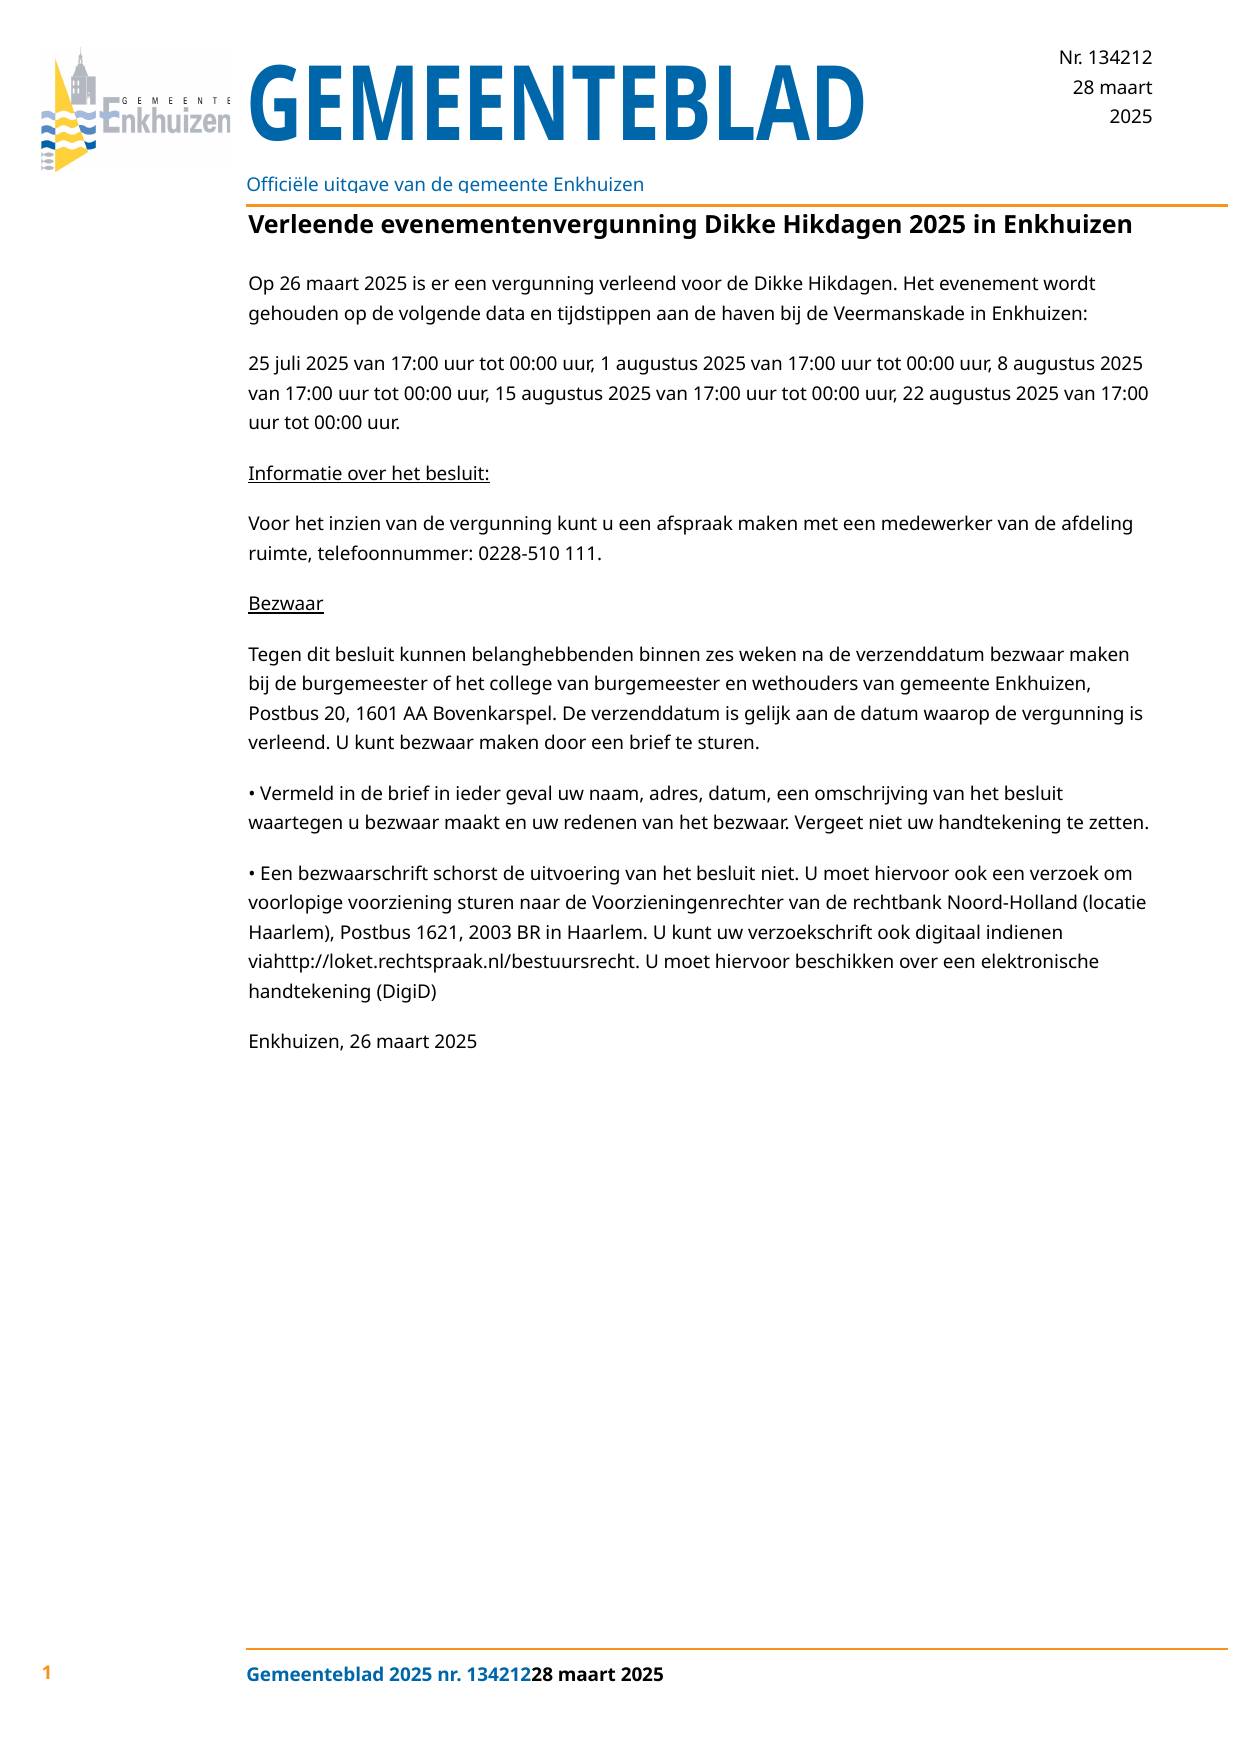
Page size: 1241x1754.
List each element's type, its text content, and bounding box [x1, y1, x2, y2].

text 25 juli 2025 van 17:00 uur tot 00:00 uur, 1 augustus 2025 van 17:00 uur tot 00:00 uur, 8 augustus 2025 van 17:00 uur tot 00:00 uur, 15 augustus 2025 van 17:00 uur tot 00:00 uur, 22 augustus 2025 van 17:00 uur tot 00:00 uur. [248, 350, 1152, 435]
text Op 26 maart 2025 is er een vergunning verleend voor de Dikke Hikdagen. Het evenement wordt gehouden op de volgende data en tijdstippen aan de haven bij de Veermanskade in Enkhuizen: [248, 270, 1152, 326]
text • Vermeld in de brief in ieder geval uw naam, adres, datum, een omschrijving van het besluit waartegen u bezwaar maakt en uw redenen van het bezwaar. Vergeet niet uw handtekening te zetten. [248, 780, 1152, 835]
text • Een bezwaarschrift schorst de uitvoering van het besluit niet. U moet hiervoor ook een verzoek om voorlopige voorziening sturen naar de Voorzieningenrechter van de rechtbank Noord-Holland (locatie Haarlem), Postbus 1621, 2003 BR in Haarlem. U kunt uw verzoekschrift ook digitaal indienen viahttp://loket.rechtspraak.nl/bestuursrecht. U moet hiervoor beschikken over een elektronische handtekening (DigiD) [248, 860, 1152, 1004]
text Enkhuizen, 26 maart 2025 [248, 1029, 1152, 1054]
picture [41, 47, 231, 172]
text Informatie over het besluit: [248, 460, 1152, 486]
text Bezwaar [248, 590, 1152, 616]
text Voor het inzien van de vergunning kunt u een afspraak maken met een medewerker van de afdeling ruimte, telefoonnummer: 0228-510 111. [248, 510, 1152, 566]
text Tegen dit besluit kunnen belanghebbenden binnen zes weken na de verzenddatum bezwaar maken bij de burgemeester of het college van burgemeester en wethouders van gemeente Enkhuizen, Postbus 20, 1601 AA Bovenkarspel. De verzenddatum is gelijk aan de datum waarop de vergunning is verleend. U kunt bezwaar maken door een brief te sturen. [248, 641, 1152, 755]
text Verleende evenementenvergunning Dikke Hikdagen 2025 in Enkhuizen [248, 207, 1152, 241]
